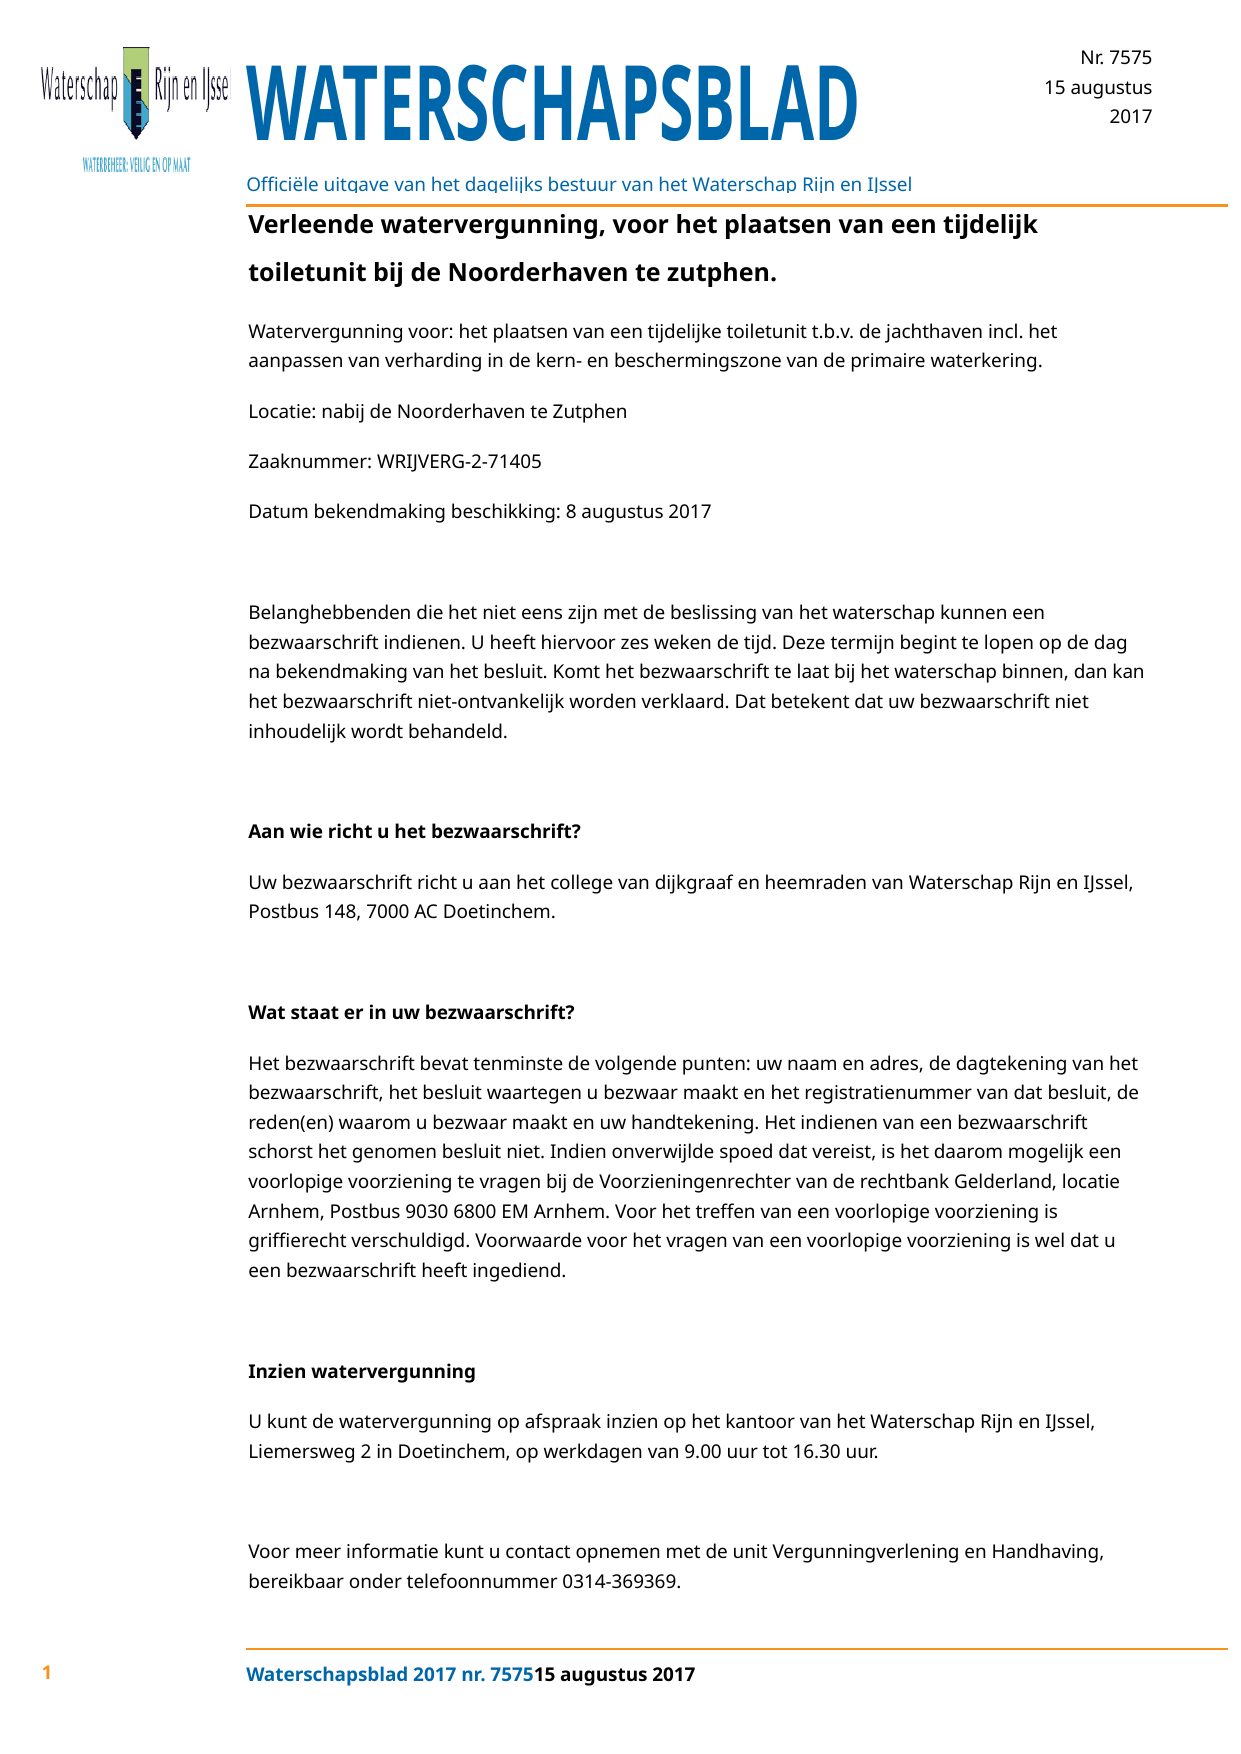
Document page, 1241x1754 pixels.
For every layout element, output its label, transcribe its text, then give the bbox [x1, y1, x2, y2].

text Datum bekendmaking beschikking: 8 augustus 2017 [248, 499, 1152, 524]
text Aan wie richt u het bezwaarschrift? [248, 819, 1152, 844]
text U kunt de watervergunning op afspraak inzien op het kantoor van het Waterschap Rijn en IJssel, Liemersweg 2 in Doetinchem, op werkdagen van 9.00 uur tot 16.30 uur. [248, 1408, 1152, 1464]
text Verleende watervergunning, voor het plaatsen van een tijdelijk toiletunit bij de Noorderhaven te zutphen. [248, 207, 1152, 288]
text Voor meer informatie kunt u contact opnemen met de unit Vergunningverlening en Handhaving, bereikbaar onder telefoonnummer 0314-369369. [248, 1539, 1152, 1594]
text Wat staat er in uw bezwaarschrift? [248, 999, 1152, 1025]
text Locatie: nabij de Noorderhaven te Zutphen [248, 398, 1152, 424]
text Inzien watervergunning [248, 1358, 1152, 1384]
text Zaaknummer: WRIJVERG-2-71405 [248, 448, 1152, 474]
text Het bezwaarschrift bevat tenminste de volgende punten: uw naam en adres, de dagtekening van het bezwaarschrift, het besluit waartegen u bezwaar maakt en het registratienummer van dat besluit, de reden(en) waarom u bezwaar maakt en uw handtekening. Het indienen van een bezwaarschrift schorst het genomen besluit niet. Indien onverwijlde spoed dat vereist, is het daarom mogelijk een voorlopige voorziening te vragen bij de Voorzieningenrechter van de rechtbank Gelderland, locatie Arnhem, Postbus 9030 6800 EM Arnhem. Voor het treffen van een voorlopige voorziening is griffierecht verschuldigd. Voorwaarde voor het vragen van een voorlopige voorziening is wel dat u een bezwaarschrift heeft ingediend. [248, 1050, 1152, 1283]
picture [41, 47, 231, 172]
text Watervergunning voor: het plaatsen van een tijdelijke toiletunit t.b.v. de jachthaven incl. het aanpassen van verharding in de kern- en beschermingszone van de primaire waterkering. [248, 318, 1152, 373]
text Belanghebbenden die het niet eens zijn met de beslissing van het waterschap kunnen een bezwaarschrift indienen. U heeft hiervoor zes weken de tijd. Deze termijn begint te lopen op de dag na bekendmaking van het besluit. Komt het bezwaarschrift te laat bij het waterschap binnen, dan kan het bezwaarschrift niet-ontvankelijk worden verklaard. Dat betekent dat uw bezwaarschrift niet inhoudelijk wordt behandeld. [248, 599, 1152, 744]
text Uw bezwaarschrift richt u aan het college van dijkgraaf en heemraden van Waterschap Rijn en IJssel, Postbus 148, 7000 AC Doetinchem. [248, 869, 1152, 924]
